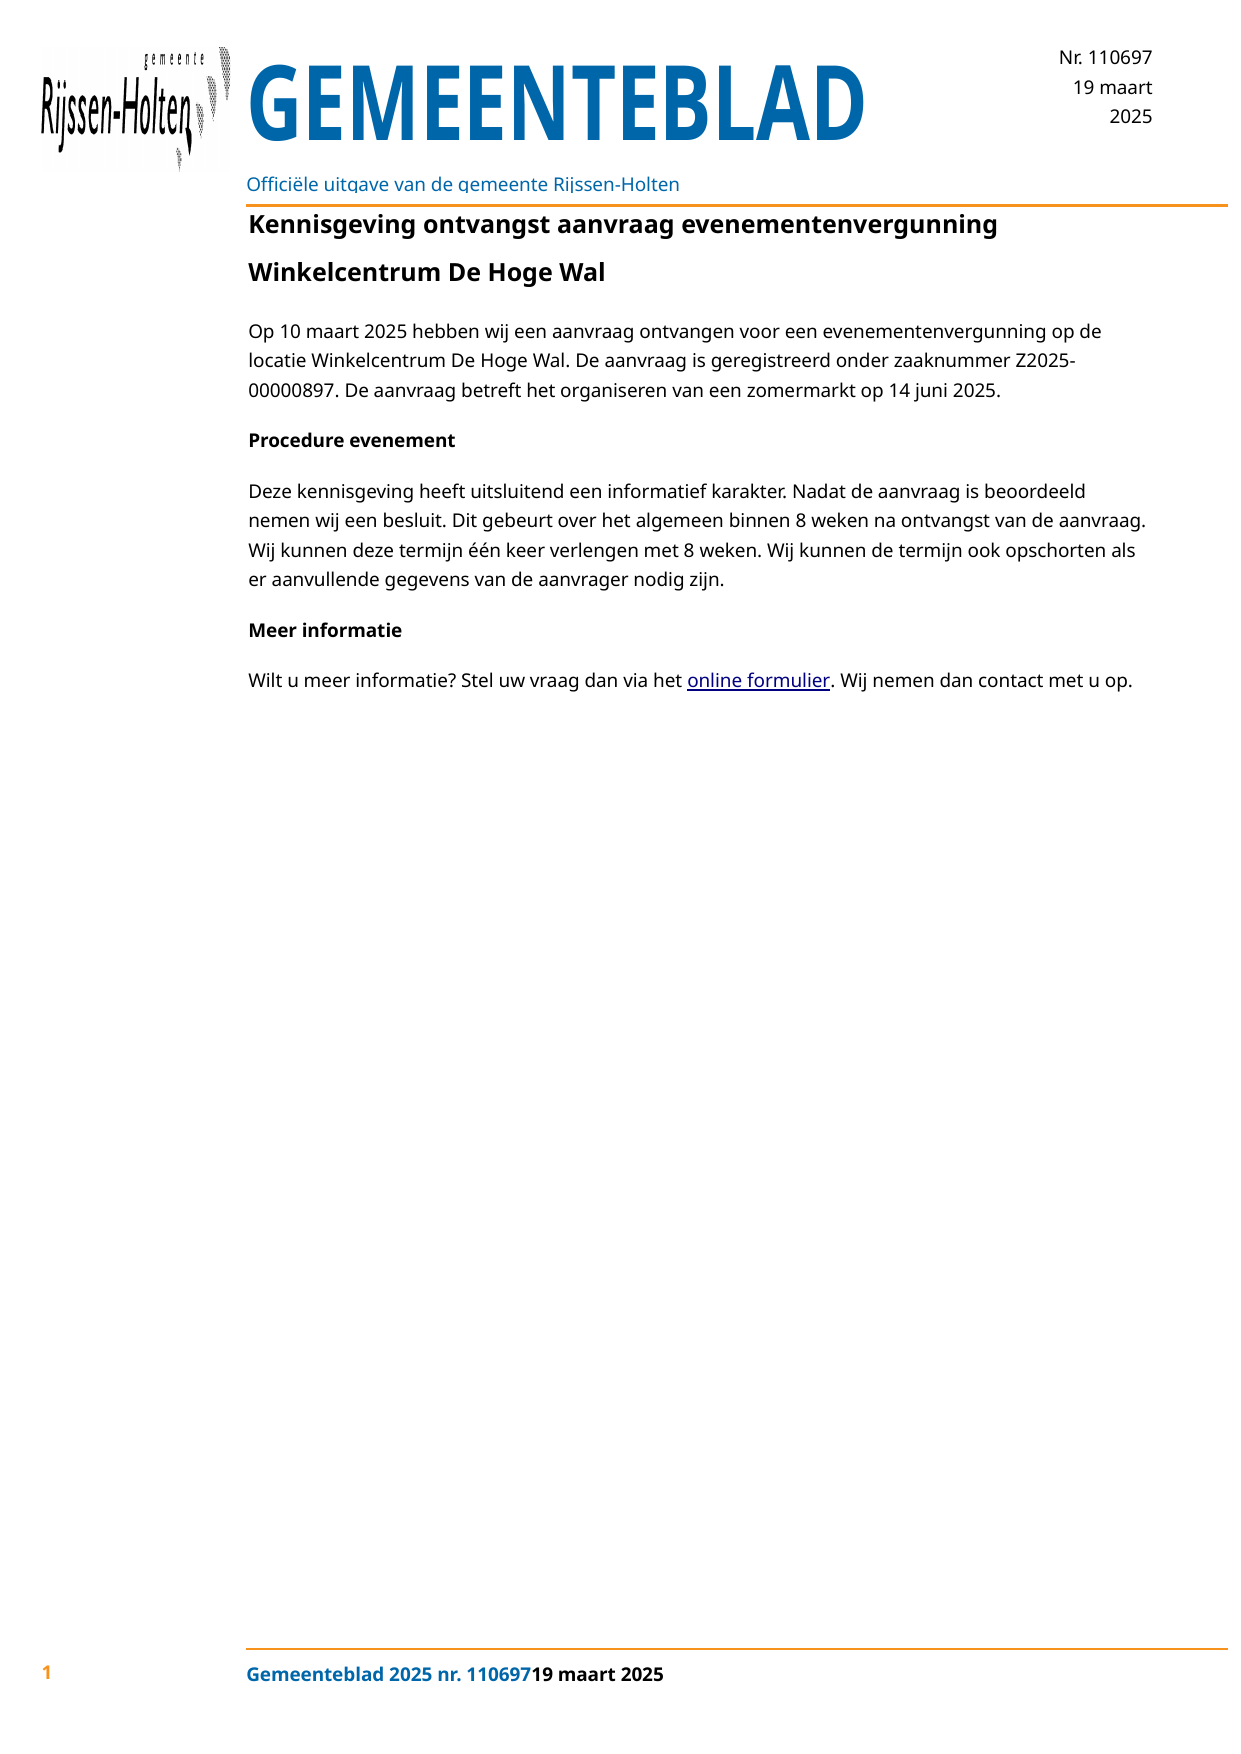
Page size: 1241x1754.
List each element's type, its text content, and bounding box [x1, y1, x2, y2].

text Deze kennisgeving heeft uitsluitend een informatief karakter. Nadat de aanvraag is beoordeeld nemen wij een besluit. Dit gebeurt over het algemeen binnen 8 weken na ontvangst van de aanvraag. Wij kunnen deze termijn één keer verlengen met 8 weken. Wij kunnen de termijn ook opschorten als er aanvullende gegevens van de aanvrager nodig zijn. [248, 478, 1152, 592]
text Meer informatie [248, 617, 1152, 643]
text Op 10 maart 2025 hebben wij een aanvraag ontvangen voor een evenementenvergunning op de locatie Winkelcentrum De Hoge Wal. De aanvraag is geregistreerd onder zaaknummer Z2025-00000897. De aanvraag betreft het organiseren van een zomermarkt op 14 juni 2025. [248, 318, 1152, 403]
picture [41, 47, 231, 172]
text Procedure evenement [248, 427, 1152, 453]
text Wilt u meer informatie? Stel uw vraag dan via het online formulier. Wij nemen dan contact met u op. [248, 667, 1152, 693]
text Kennisgeving ontvangst aanvraag evenementenvergunning Winkelcentrum De Hoge Wal [248, 207, 1152, 288]
